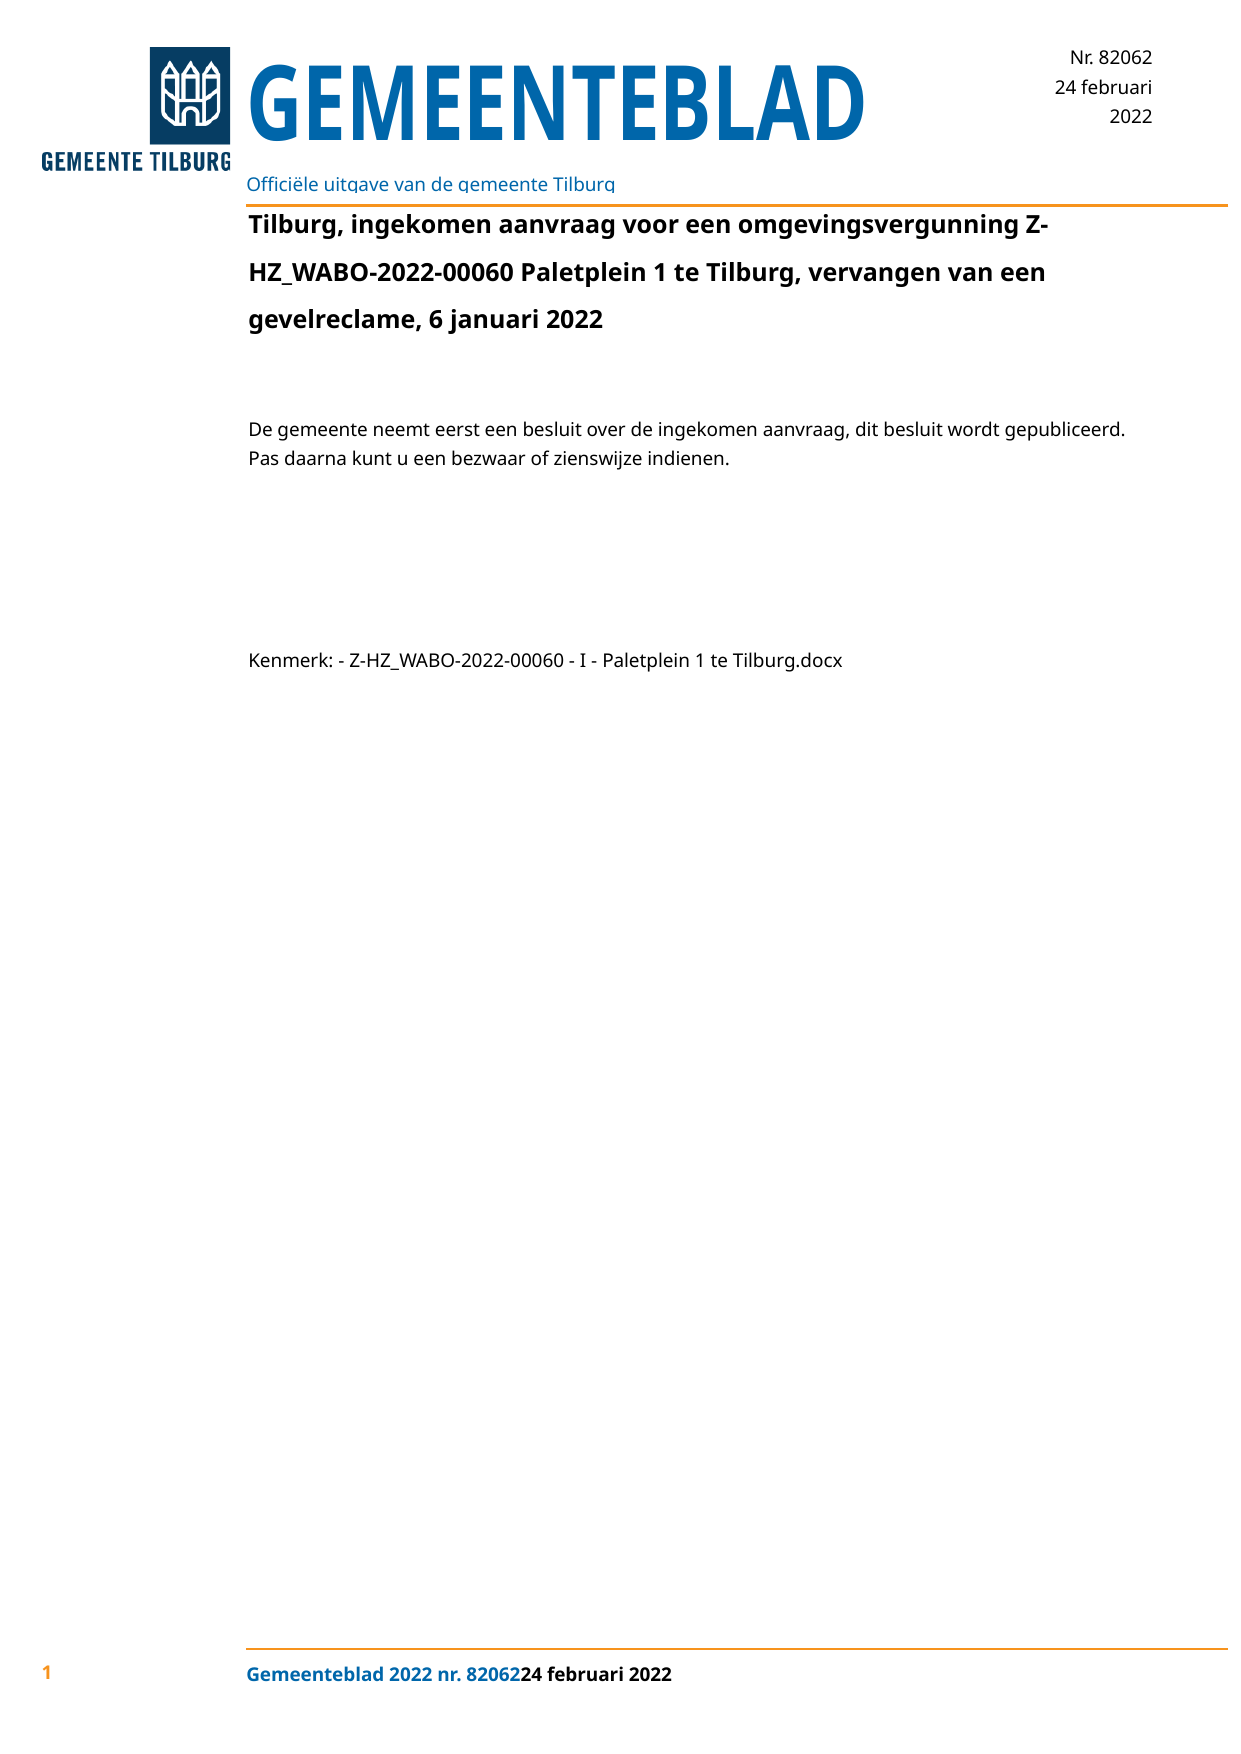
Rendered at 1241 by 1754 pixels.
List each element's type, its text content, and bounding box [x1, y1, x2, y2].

text De gemeente neemt eerst een besluit over de ingekomen aanvraag, dit besluit wordt gepubliceerd. Pas daarna kunt u een bezwaar of zienswijze indienen. [248, 416, 1152, 471]
picture [41, 47, 231, 172]
text Tilburg, ingekomen aanvraag voor een omgevingsvergunning Z-HZ_WABO-2022-00060 Paletplein 1 te Tilburg, vervangen van een gevelreclame, 6 januari 2022 [248, 207, 1152, 336]
text Kenmerk: - Z-HZ_WABO-2022-00060 - I - Paletplein 1 te Tilburg.docx [248, 647, 1152, 673]
